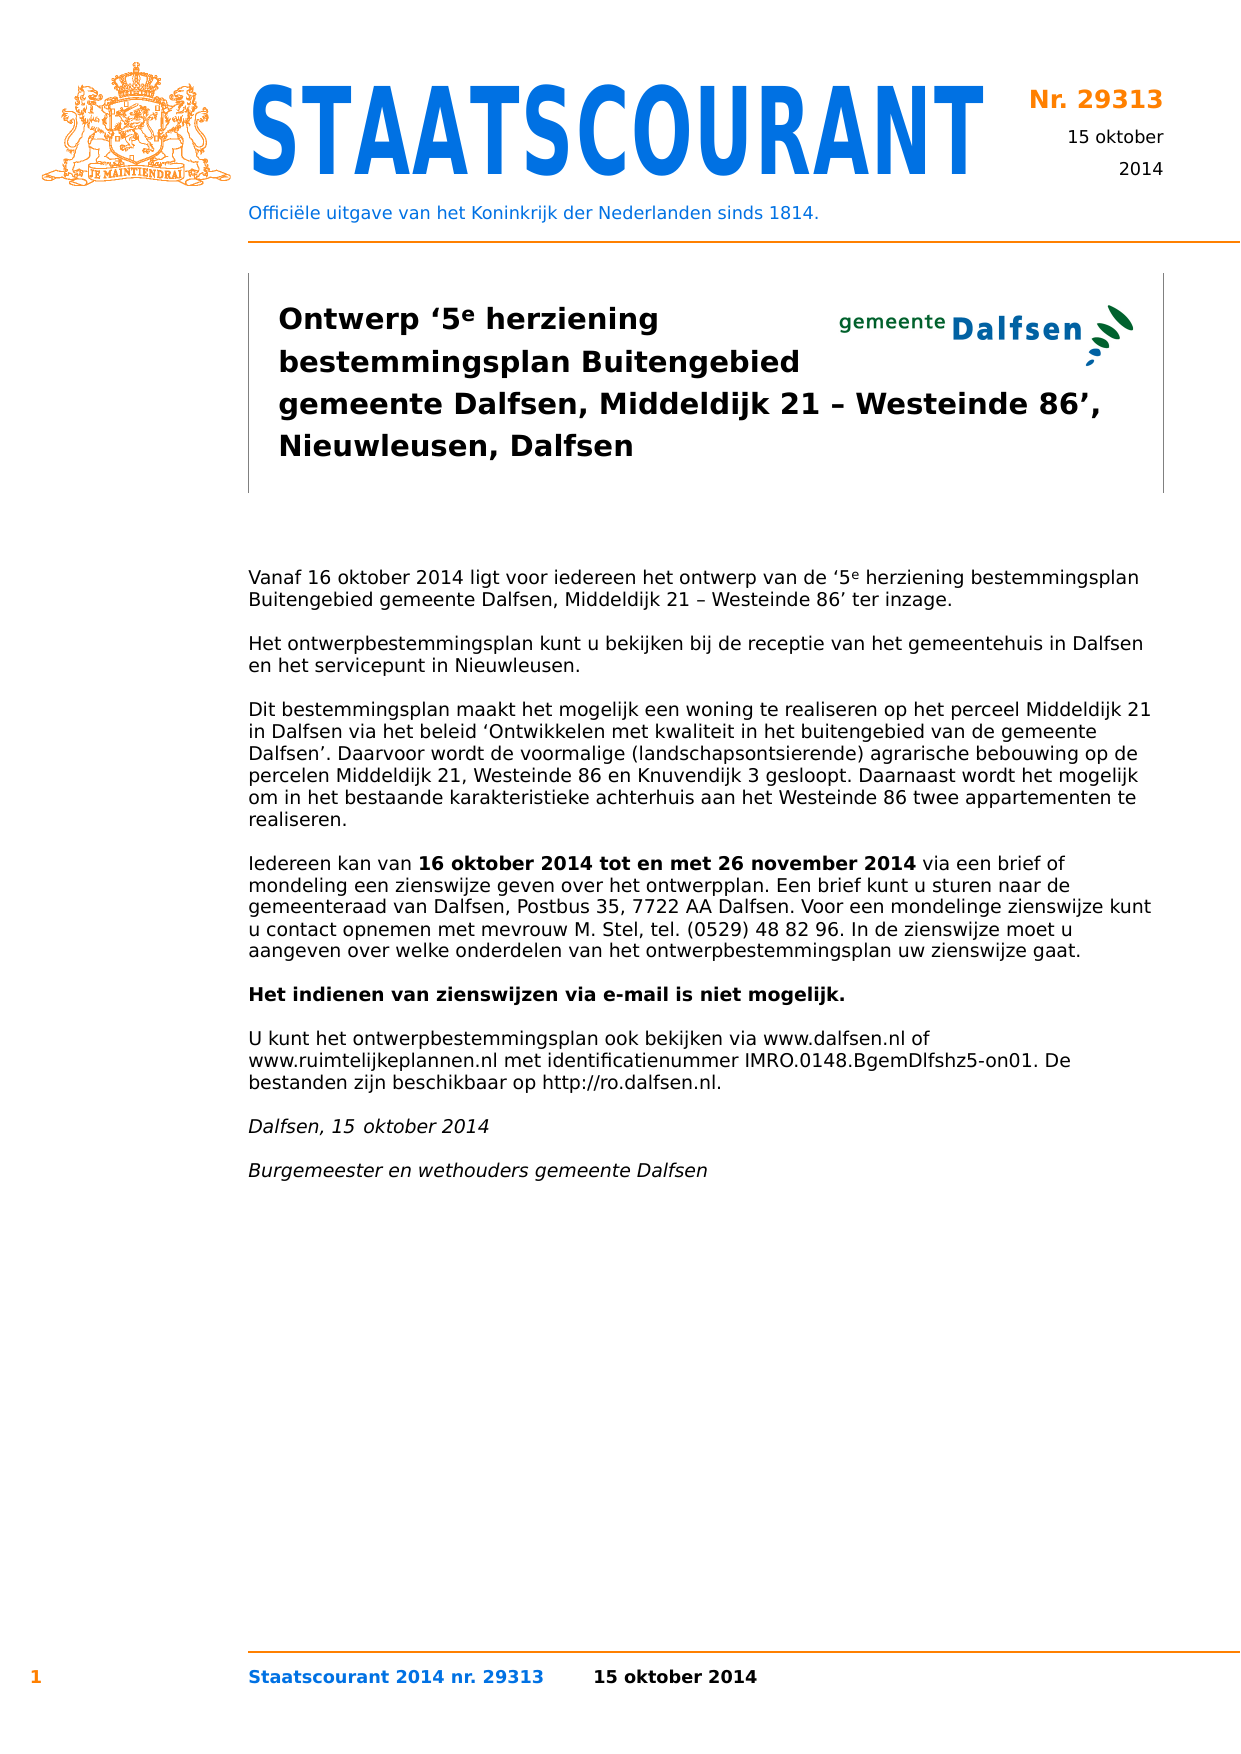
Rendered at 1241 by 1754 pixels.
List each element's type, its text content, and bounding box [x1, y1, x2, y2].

text Dalfsen, 15 oktober 2014 [248, 1116, 1163, 1138]
text Dit bestemmingsplan maakt het mogelijk een woning te realiseren op het perceel Middeldijk 21 in Dalfsen via het beleid ‘Ontwikkelen met kwaliteit in het buitengebied van de gemeente Dalfsen’. Daarvoor wordt de voormalige (landschapsontsierende) agrarische bebouwing op de percelen Middeldijk 21, Westeinde 86 en Knuvendijk 3 gesloopt. Daarnaast wordt het mogelijk om in het bestaande karakteristieke achterhuis aan het Westeinde 86 twee appartementen te realiseren. [248, 699, 1163, 831]
text Burgemeester en wethouders gemeente Dalfsen [248, 1160, 1163, 1182]
table_header STAATSCOURANT [248, 62, 998, 203]
picture [838, 302, 1134, 368]
table_header [25, 62, 248, 241]
subtitle Ontwerp ‘5e herziening bestemmingsplan Buitengebied gemeente Dalfsen, Middeldijk 21 – Westeinde 86’, Nieuwleusen, Dalfsen [249, 273, 1163, 493]
table_cell Officiële uitgave van het Koninkrijk der Nederlanden sinds 1814. [248, 203, 1240, 241]
text Het ontwerpbestemmingsplan kunt u bekijken bij de receptie van het gemeentehuis in Dalfsen en het servicepunt in Nieuwleusen. [248, 633, 1163, 677]
table_cell 2014 [998, 153, 1240, 203]
text Vanaf 16 oktober 2014 ligt voor iedereen het ontwerp van de ‘5e herziening bestemmingsplan Buitengebied gemeente Dalfsen, Middeldijk 21 – Westeinde 86’ ter inzage. [248, 567, 1163, 611]
text Het indienen van zienswijzen via e-mail is niet mogelijk. [248, 984, 1163, 1006]
picture [41, 62, 231, 186]
table_header Nr. 29313 [998, 62, 1240, 121]
text Iedereen kan van 16 oktober 2014 tot en met 26 november 2014 via een brief of mondeling een zienswijze geven over het ontwerpplan. Een brief kunt u sturen naar de gemeenteraad van Dalfsen, Postbus 35, 7722 AA Dalfsen. Voor een mondelinge zienswijze kunt u contact opnemen met mevrouw M. Stel, tel. (0529) 48 82 96. In de zienswijze moet u aangeven over welke onderdelen van het ontwerpbestemmingsplan uw zienswijze gaat. [248, 852, 1163, 962]
text U kunt het ontwerpbestemmingsplan ook bekijken via www.dalfsen.nl of www.ruimtelijkeplannen.nl met identificatienummer IMRO.0148.BgemDlfshz5-on01. De bestanden zijn beschikbaar op http://ro.dalfsen.nl. [248, 1028, 1163, 1094]
table_cell 15 oktober [998, 121, 1240, 153]
